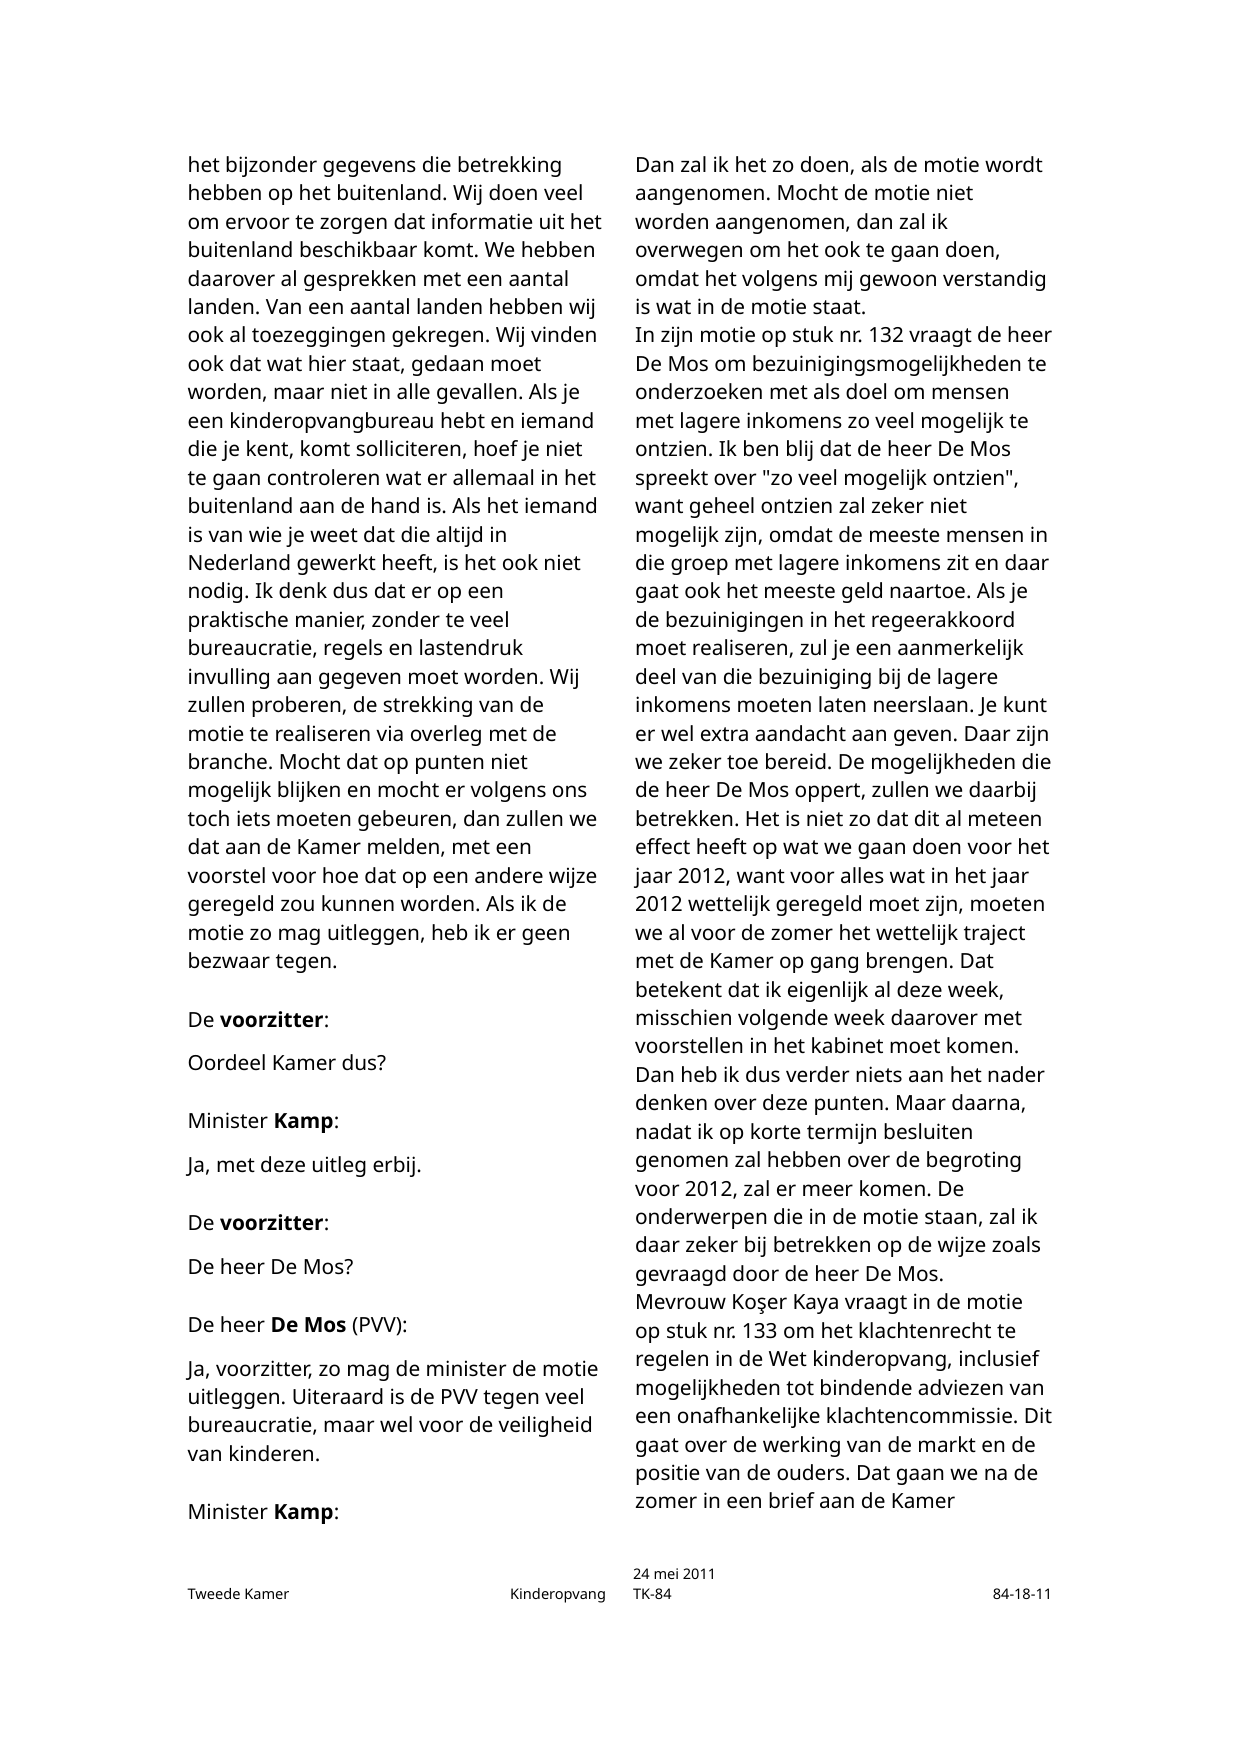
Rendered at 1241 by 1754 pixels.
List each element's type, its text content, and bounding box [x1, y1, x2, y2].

text De voorzitter: [187, 1005, 605, 1033]
text Ja, voorzitter, zo mag de minister de motie uitleggen. Uiteraard is de PVV tegen veel bureaucratie, maar wel voor de veiligheid van kinderen. [187, 1354, 605, 1467]
text In zijn motie op stuk nr. 132 vraagt de heer De Mos om bezuinigingsmogelijkheden te onderzoeken met als doel om mensen met lagere inkomens zo veel mogelijk te ontzien. Ik ben blij dat de heer De Mos spreekt over "zo veel mogelijk ontzien", want geheel ontzien zal zeker niet mogelijk zijn, omdat de meeste mensen in die groep met lagere inkomens zit en daar gaat ook het meeste geld naartoe. Als je de bezuinigingen in het regeerakkoord moet realiseren, zul je een aanmerkelijk deel van die bezuiniging bij de lagere inkomens moeten laten neerslaan. Je kunt er wel extra aandacht aan geven. Daar zijn we zeker toe bereid. De mogelijkheden die de heer De Mos oppert, zullen we daarbij betrekken. Het is niet zo dat dit al meteen effect heeft op wat we gaan doen voor het jaar 2012, want voor alles wat in het jaar 2012 wettelijk geregeld moet zijn, moeten we al voor de zomer het wettelijk traject met de Kamer op gang brengen. Dat betekent dat ik eigenlijk al deze week, misschien volgende week daarover met voorstellen in het kabinet moet komen. Dan heb ik dus verder niets aan het nader denken over deze punten. Maar daarna, nadat ik op korte termijn besluiten genomen zal hebben over de begroting voor 2012, zal er meer komen. De onderwerpen die in de motie staan, zal ik daar zeker bij betrekken op de wijze zoals gevraagd door de heer De Mos. [635, 321, 1053, 1287]
text Minister Kamp: [187, 1497, 605, 1526]
text het bijzonder gegevens die betrekking hebben op het buitenland. Wij doen veel om ervoor te zorgen dat informatie uit het buitenland beschikbaar komt. We hebben daarover al gesprekken met een aantal landen. Van een aantal landen hebben wij ook al toezeggingen gekregen. Wij vinden ook dat wat hier staat, gedaan moet worden, maar niet in alle gevallen. Als je een kinderopvangbureau hebt en iemand die je kent, komt solliciteren, hoef je niet te gaan controleren wat er allemaal in het buitenland aan de hand is. Als het iemand is van wie je weet dat die altijd in Nederland gewerkt heeft, is het ook niet nodig. Ik denk dus dat er op een praktische manier, zonder te veel bureaucratie, regels en lastendruk invulling aan gegeven moet worden. Wij zullen proberen, de strekking van de motie te realiseren via overleg met de branche. Mocht dat op punten niet mogelijk blijken en mocht er volgens ons toch iets moeten gebeuren, dan zullen we dat aan de Kamer melden, met een voorstel voor hoe dat op een andere wijze geregeld zou kunnen worden. Als ik de motie zo mag uitleggen, heb ik er geen bezwaar tegen. [187, 150, 605, 975]
text Minister Kamp: [187, 1107, 605, 1135]
text Dan zal ik het zo doen, als de motie wordt aangenomen. Mocht de motie niet worden aangenomen, dan zal ik overwegen om het ook te gaan doen, omdat het volgens mij gewoon verstandig is wat in de motie staat. [635, 150, 1053, 321]
text Mevrouw Koşer Kaya vraagt in de motie op stuk nr. 133 om het klachtenrecht te regelen in de Wet kinderopvang, inclusief mogelijkheden tot bindende adviezen van een onafhankelijke klachtencommissie. Dit gaat over de werking van de markt en de positie van de ouders. Dat gaan we na de zomer in een brief aan de Kamer [635, 1287, 1053, 1515]
text Oordeel Kamer dus? [187, 1048, 605, 1077]
text Ja, met deze uitleg erbij. [187, 1150, 605, 1178]
text De voorzitter: [187, 1208, 605, 1237]
text De heer De Mos? [187, 1252, 605, 1280]
text De heer De Mos (PVV): [187, 1310, 605, 1339]
